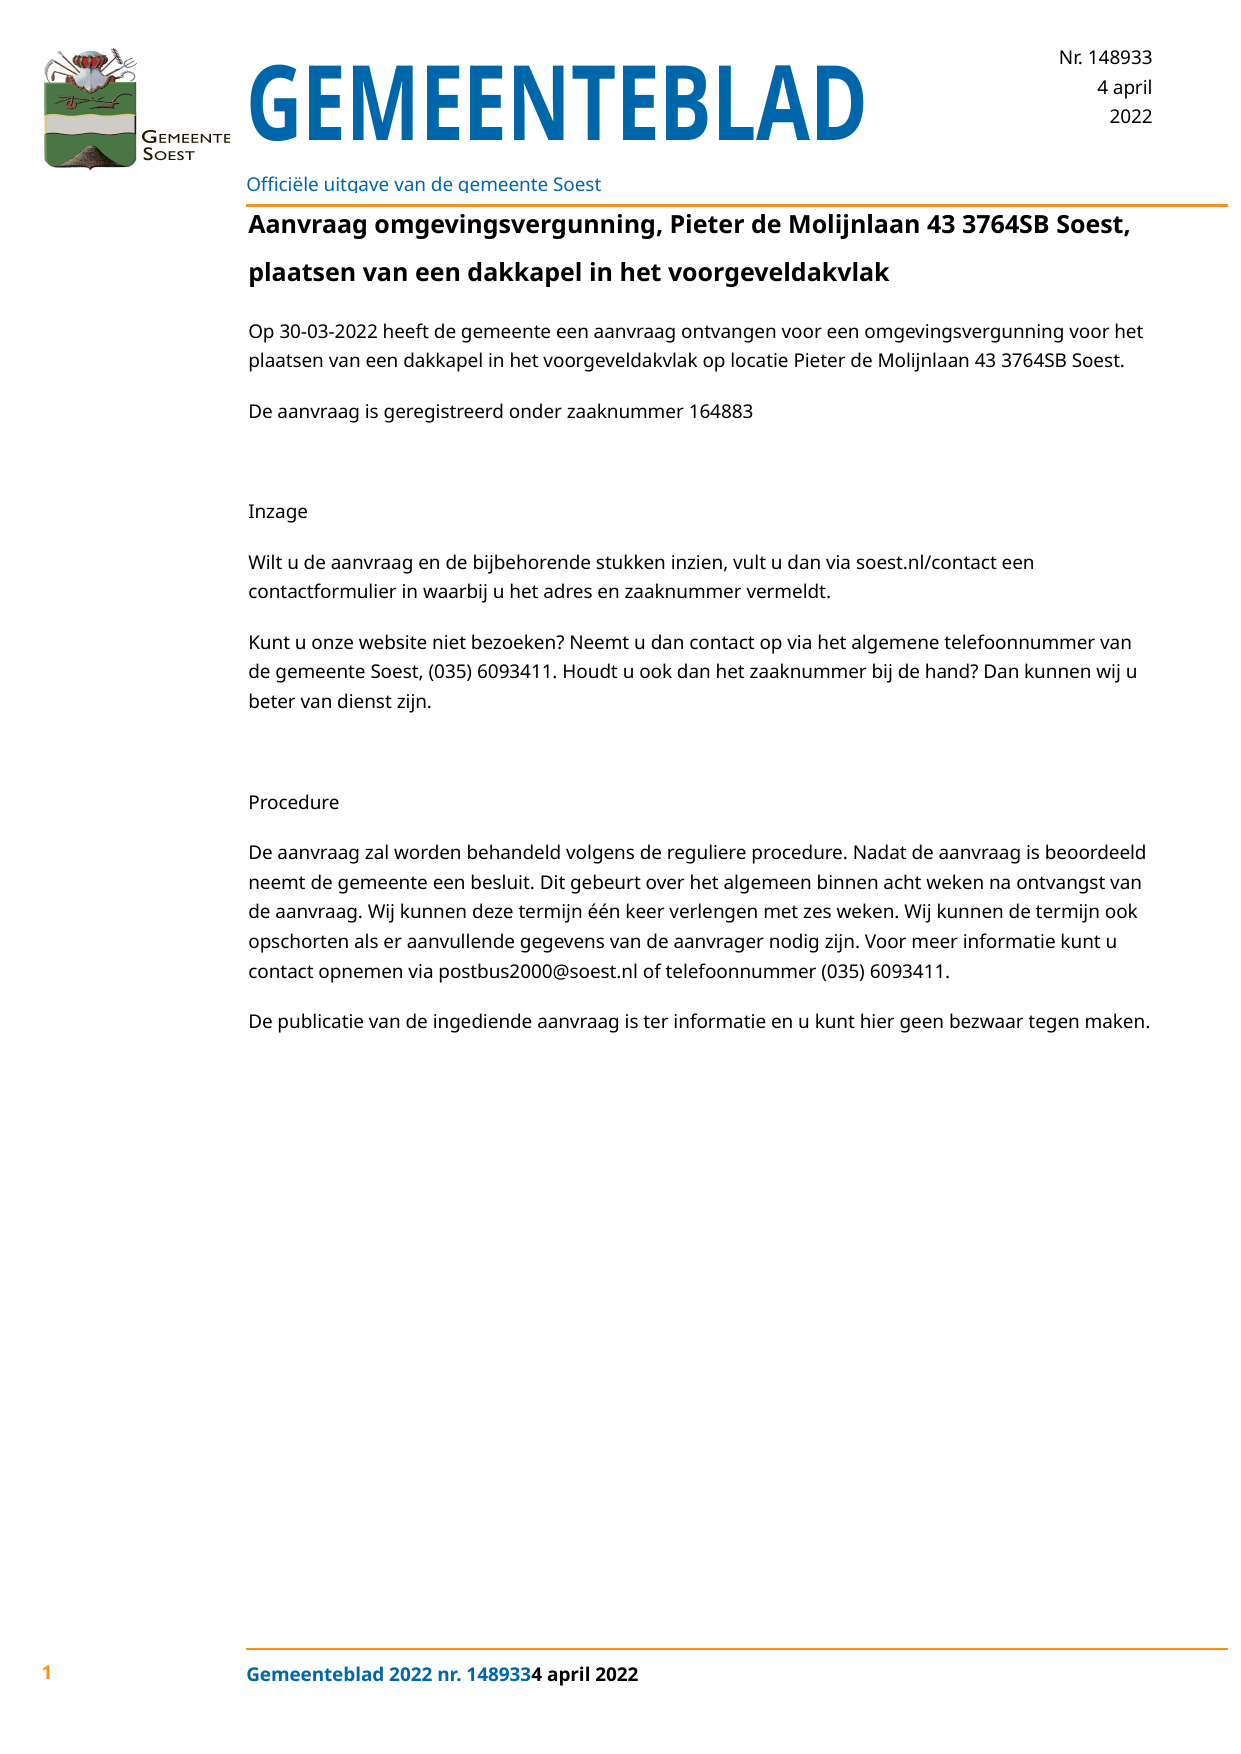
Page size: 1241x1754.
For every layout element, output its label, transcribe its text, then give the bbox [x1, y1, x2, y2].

text Op 30-03-2022 heeft de gemeente een aanvraag ontvangen voor een omgevingsvergunning voor het plaatsen van een dakkapel in het voorgeveldakvlak op locatie Pieter de Molijnlaan 43 3764SB Soest. [248, 318, 1152, 373]
text Wilt u de aanvraag en de bijbehorende stukken inzien, vult u dan via soest.nl/contact een contactformulier in waarbij u het adres en zaaknummer vermeldt. [248, 549, 1152, 604]
text De aanvraag is geregistreerd onder zaaknummer 164883 [248, 398, 1152, 424]
text Procedure [248, 789, 1152, 815]
text Inzage [248, 499, 1152, 524]
text De publicatie van de ingediende aanvraag is ter informatie en u kunt hier geen bezwaar tegen maken. [248, 1008, 1152, 1034]
text Kunt u onze website niet bezoeken? Neemt u dan contact op via het algemene telefoonnummer van de gemeente Soest, (035) 6093411. Houdt u ook dan het zaaknummer bij de hand? Dan kunnen wij u beter van dienst zijn. [248, 629, 1152, 714]
text Aanvraag omgevingsvergunning, Pieter de Molijnlaan 43 3764SB Soest, plaatsen van een dakkapel in het voorgeveldakvlak [248, 207, 1152, 288]
text De aanvraag zal worden behandeld volgens de reguliere procedure. Nadat de aanvraag is beoordeeld neemt de gemeente een besluit. Dit gebeurt over het algemeen binnen acht weken na ontvangst van de aanvraag. Wij kunnen deze termijn één keer verlengen met zes weken. Wij kunnen de termijn ook opschorten als er aanvullende gegevens van de aanvrager nodig zijn. Voor meer informatie kunt u contact opnemen via postbus2000@soest.nl of telefoonnummer (035) 6093411. [248, 839, 1152, 984]
picture [41, 47, 231, 172]
